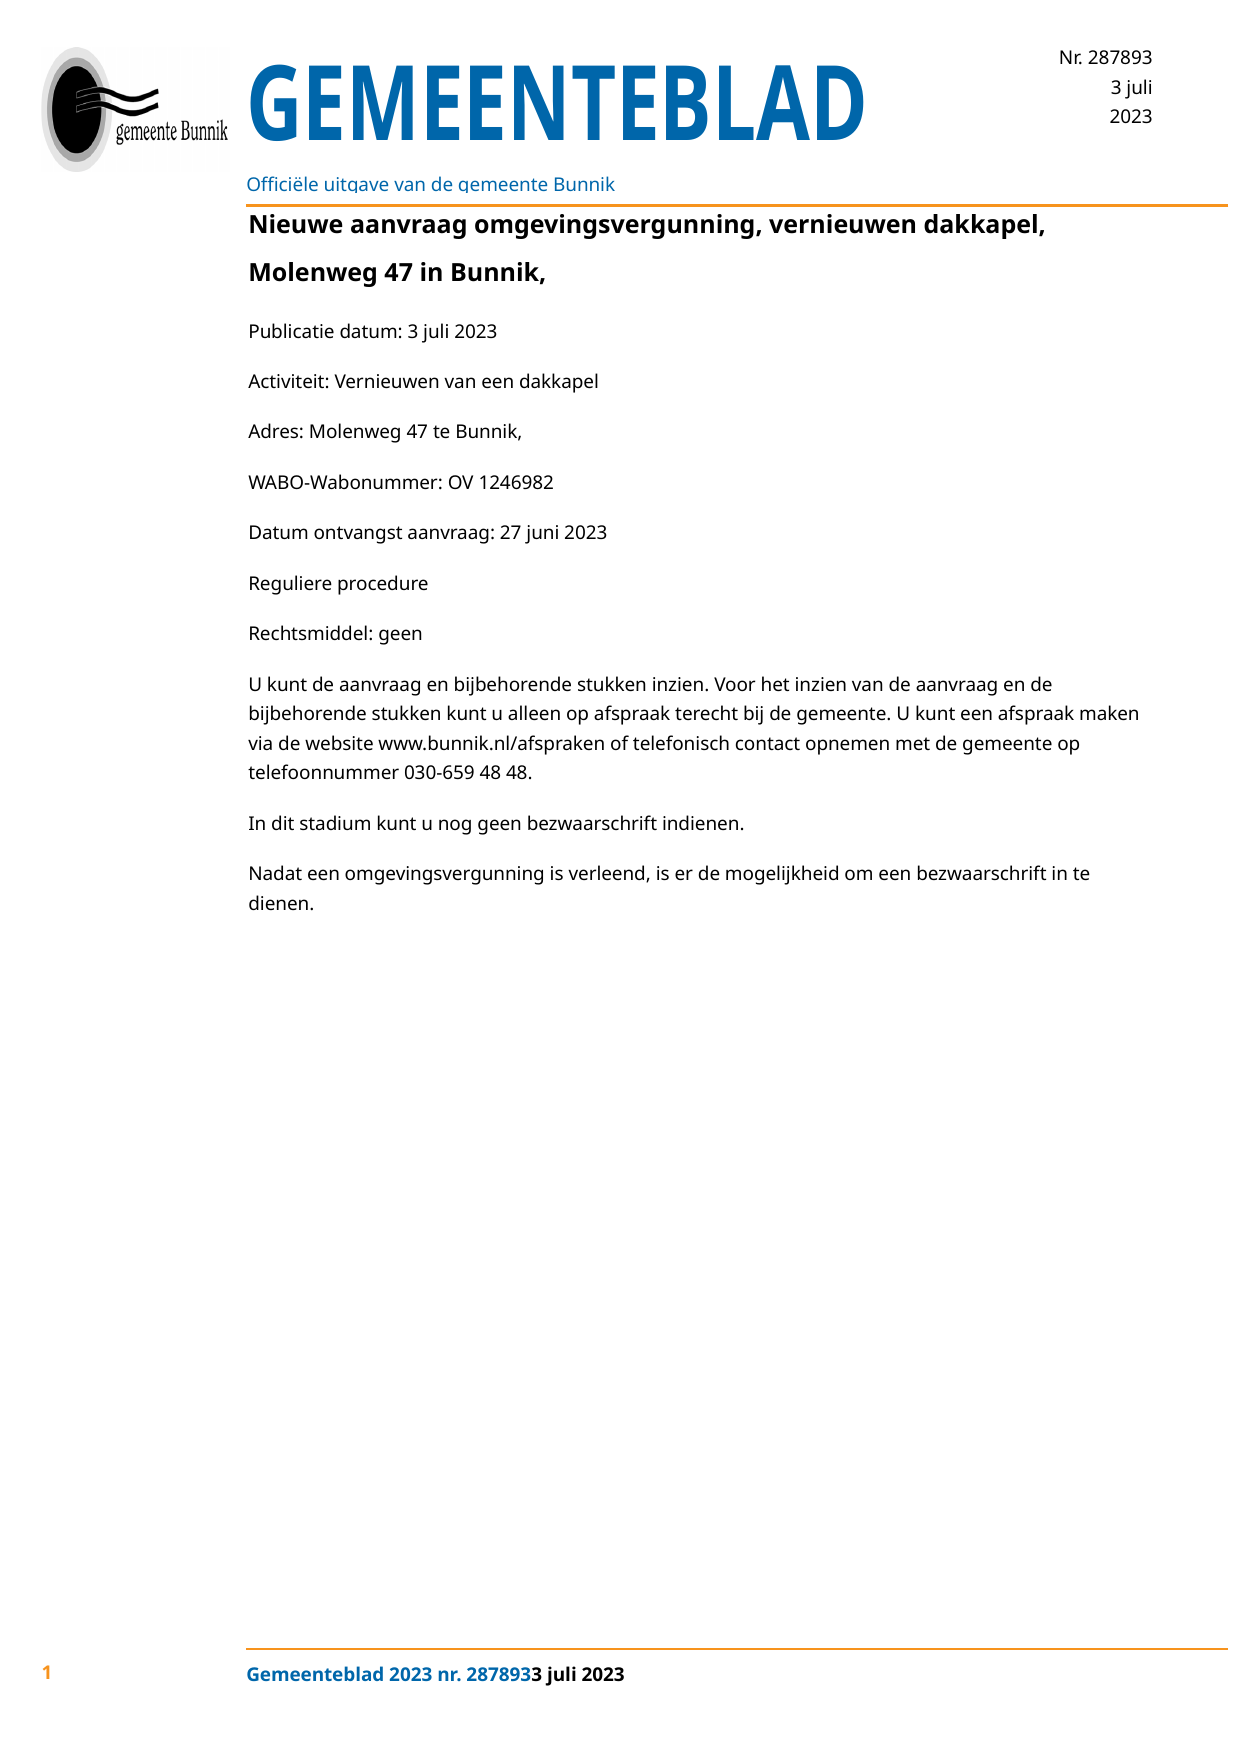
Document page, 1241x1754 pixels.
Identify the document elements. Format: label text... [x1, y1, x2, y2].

text WABO-Wabonummer: OV 1246982 [248, 469, 1152, 495]
text Nieuwe aanvraag omgevingsvergunning, vernieuwen dakkapel, Molenweg 47 in Bunnik, [248, 207, 1152, 288]
text Activiteit: Vernieuwen van een dakkapel [248, 368, 1152, 394]
text U kunt de aanvraag en bijbehorende stukken inzien. Voor het inzien van de aanvraag en de bijbehorende stukken kunt u alleen op afspraak terecht bij de gemeente. U kunt een afspraak maken via de website www.bunnik.nl/afspraken of telefonisch contact opnemen met de gemeente op telefoonnummer 030-659 48 48. [248, 671, 1152, 785]
text Datum ontvangst aanvraag: 27 juni 2023 [248, 519, 1152, 545]
text Rechtsmiddel: geen [248, 620, 1152, 646]
picture [41, 47, 231, 172]
text Publicatie datum: 3 juli 2023 [248, 318, 1152, 344]
text Adres: Molenweg 47 te Bunnik, [248, 419, 1152, 444]
text In dit stadium kunt u nog geen bezwaarschrift indienen. [248, 810, 1152, 836]
text Reguliere procedure [248, 570, 1152, 596]
text Nadat een omgevingsvergunning is verleend, is er de mogelijkheid om een bezwaarschrift in te dienen. [248, 860, 1152, 916]
